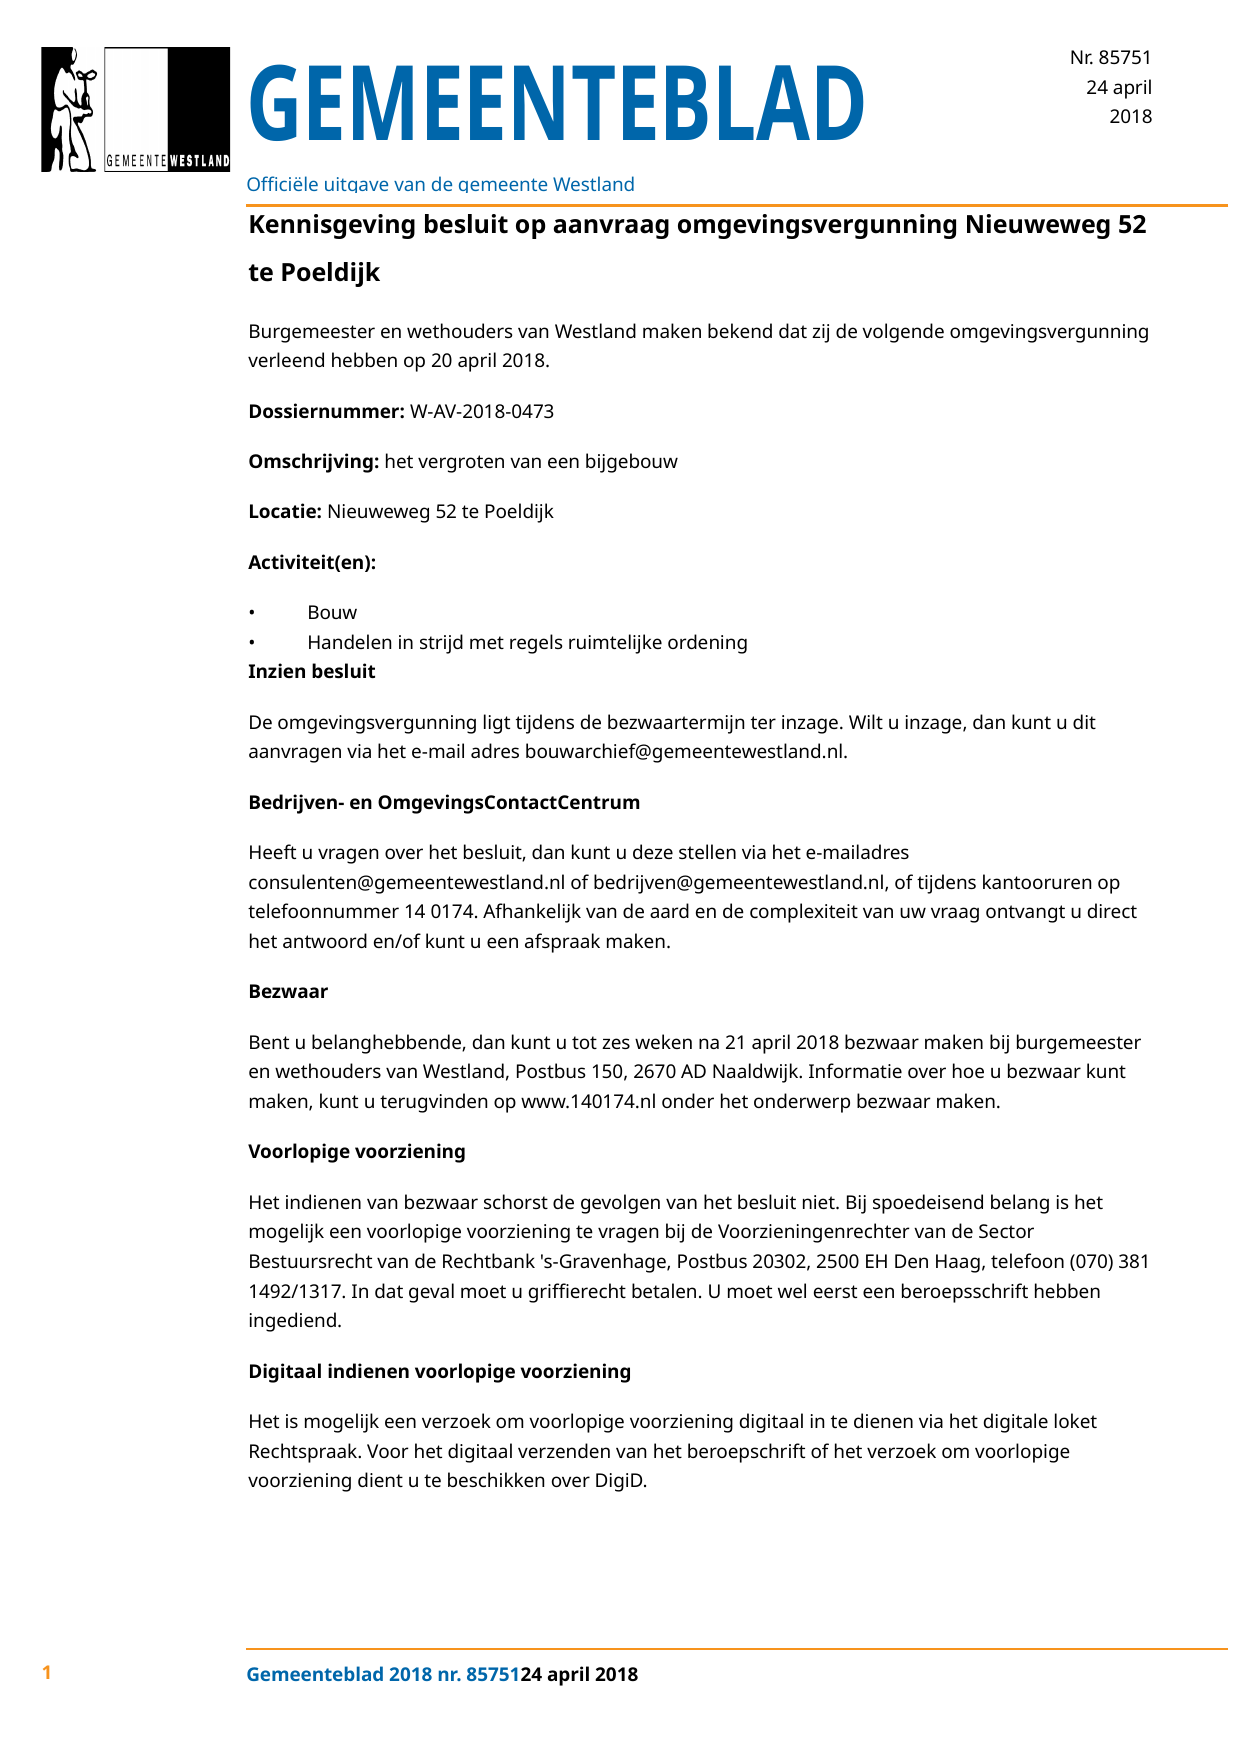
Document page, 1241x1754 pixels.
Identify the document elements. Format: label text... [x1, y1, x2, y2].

text Bent u belanghebbende, dan kunt u tot zes weken na 21 april 2018 bezwaar maken bij burgemeester en wethouders van Westland, Postbus 150, 2670 AD Naaldwijk. Informatie over hoe u bezwaar kunt maken, kunt u terugvinden op www.140174.nl onder het onderwerp bezwaar maken. [248, 1029, 1152, 1114]
text De omgevingsvergunning ligt tijdens de bezwaartermijn ter inzage. Wilt u inzage, dan kunt u dit aanvragen via het e-mail adres bouwarchief@gemeentewestland.nl. [248, 709, 1152, 764]
list Bouw [248, 599, 1152, 625]
text Bezwaar [248, 979, 1152, 1004]
text Burgemeester en wethouders van Westland maken bekend dat zij de volgende omgevingsvergunning verleend hebben op 20 april 2018. [248, 318, 1152, 373]
text Kennisgeving besluit op aanvraag omgevingsvergunning Nieuweweg 52 te Poeldijk [248, 207, 1152, 288]
text Activiteit(en): [248, 549, 1152, 575]
text Digitaal indienen voorlopige voorziening [248, 1358, 1152, 1384]
text Voorlopige voorziening [248, 1139, 1152, 1164]
picture [41, 47, 231, 172]
text Dossiernummer: W-AV-2018-0473 [248, 398, 1152, 424]
text Omschrijving: het vergroten van een bijgebouw [248, 448, 1152, 474]
text Bedrijven- en OmgevingsContactCentrum [248, 789, 1152, 815]
list Handelen in strijd met regels ruimtelijke ordening [248, 629, 1152, 655]
text Locatie: Nieuweweg 52 te Poeldijk [248, 499, 1152, 524]
text Het is mogelijk een verzoek om voorlopige voorziening digitaal in te dienen via het digitale loket Rechtspraak. Voor het digitaal verzenden van het beroepschrift of het verzoek om voorlopige voorziening dient u te beschikken over DigiD. [248, 1408, 1152, 1493]
text Inzien besluit [248, 659, 1152, 684]
text Het indienen van bezwaar schorst de gevolgen van het besluit niet. Bij spoedeisend belang is het mogelijk een voorlopige voorziening te vragen bij de Voorzieningenrechter van de Sector Bestuursrecht van de Rechtbank 's-Gravenhage, Postbus 20302, 2500 EH Den Haag, telefoon (070) 381 1492/1317. In dat geval moet u griffierecht betalen. U moet wel eerst een beroepsschrift hebben ingediend. [248, 1189, 1152, 1333]
text Heeft u vragen over het besluit, dan kunt u deze stellen via het e-mailadres consulenten@gemeentewestland.nl of bedrijven@gemeentewestland.nl, of tijdens kantooruren op telefoonnummer 14 0174. Afhankelijk van de aard en de complexiteit van uw vraag ontvangt u direct het antwoord en/of kunt u een afspraak maken. [248, 839, 1152, 954]
